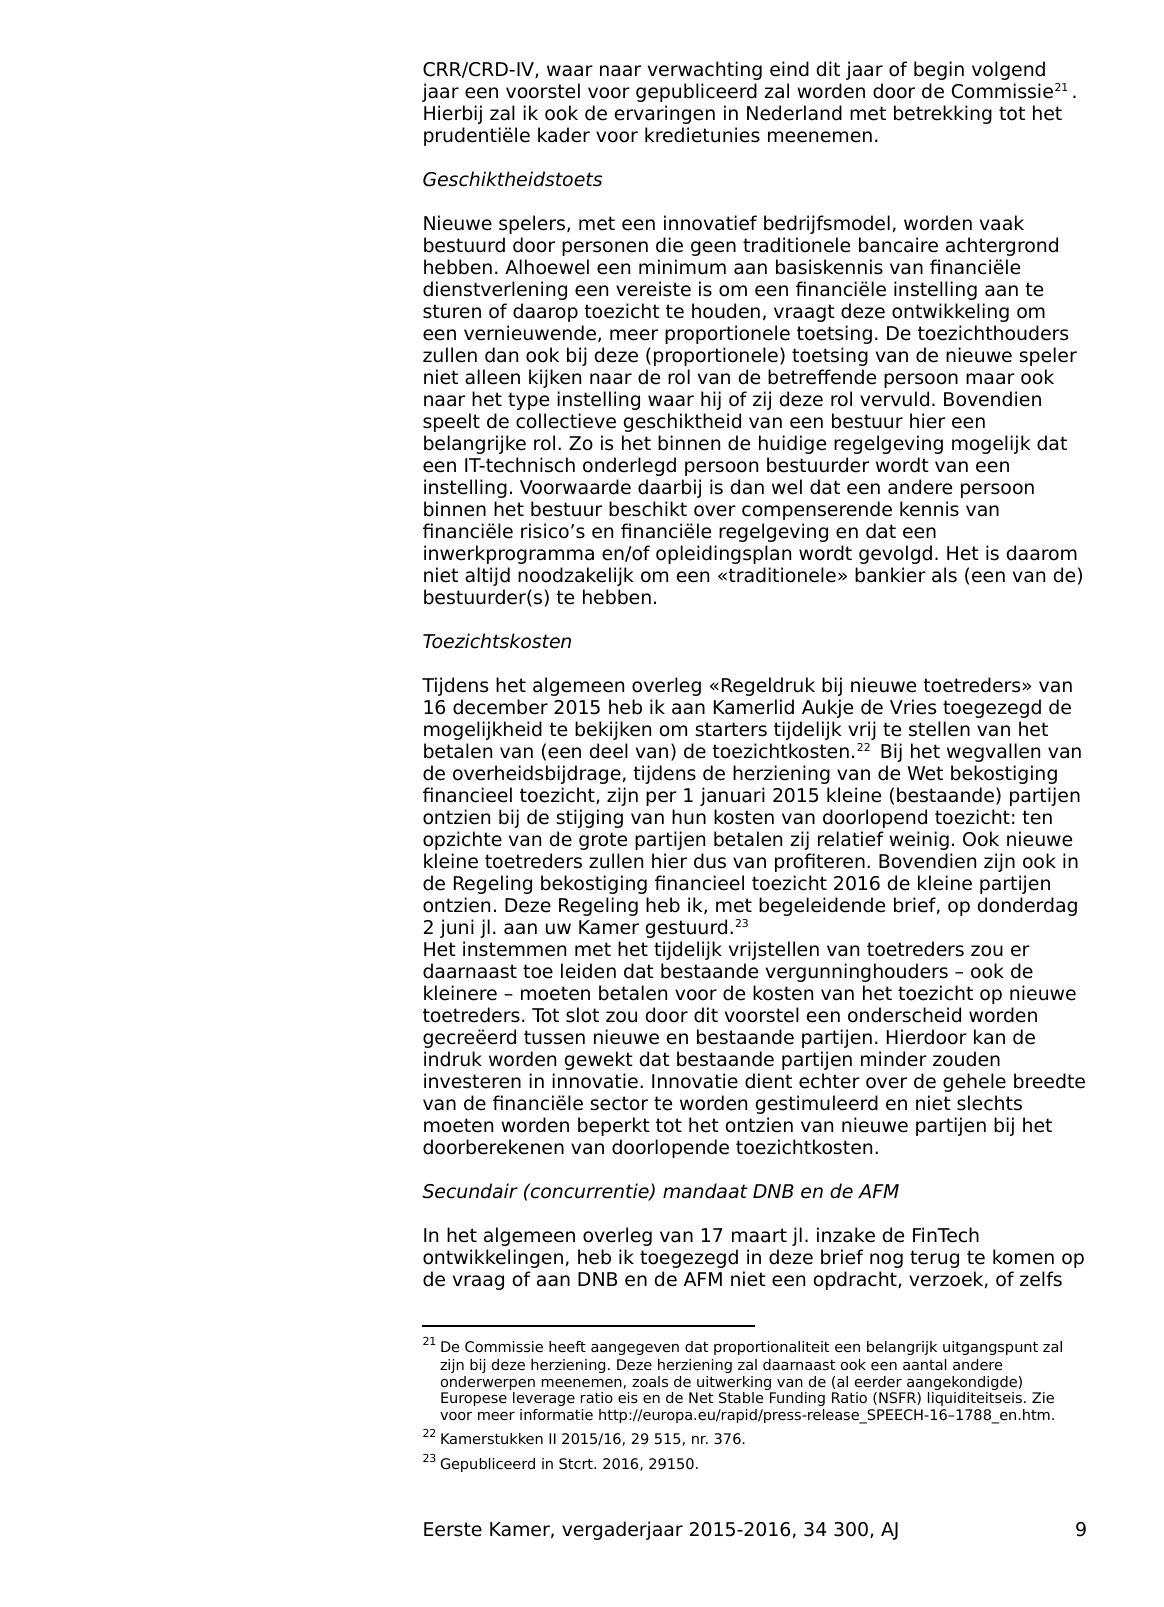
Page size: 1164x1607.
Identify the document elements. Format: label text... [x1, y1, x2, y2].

text CRR/CRD-IV, waar naar verwachting eind dit jaar of begin volgend jaar een voorstel voor gepubliceerd zal worden door de Commissie. Hierbij zal ik ook de ervaringen in Nederland met betrekking tot het prudentiële kader voor kredietunies meenemen. [422, 59, 1087, 147]
subtitle Geschiktheidstoets [422, 169, 1087, 191]
text In het algemeen overleg van 17 maart jl. inzake de FinTech ontwikkelingen, heb ik toegezegd in deze brief nog terug te komen op de vraag of aan DNB en de AFM niet een opdracht, verzoek, of zelfs [422, 1225, 1087, 1291]
text Kamerstukken II 2015/16, 29 515, nr. 376. [422, 1427, 1087, 1449]
subtitle Secundair (concurrentie) mandaat DNB en de AFM [422, 1181, 1087, 1203]
text Het instemmen met het tijdelijk vrijstellen van toetreders zou er daarnaast toe leiden dat bestaande vergunninghouders – ook de kleinere – moeten betalen voor de kosten van het toezicht op nieuwe toetreders. Tot slot zou door dit voorstel een onderscheid worden gecreëerd tussen nieuwe en bestaande partijen. Hierdoor kan de indruk worden gewekt dat bestaande partijen minder zouden investeren in innovatie. Innovatie dient echter over de gehele breedte van de financiële sector te worden gestimuleerd en niet slechts moeten worden beperkt tot het ontzien van nieuwe partijen bij het doorberekenen van doorlopende toezichtkosten. [422, 939, 1087, 1159]
text De Commissie heeft aangegeven dat proportionaliteit een belangrijk uitgangspunt zal zijn bij deze herziening. Deze herziening zal daarnaast ook een aantal andere onderwerpen meenemen, zoals de uitwerking van de (al eerder aangekondigde) Europese leverage ratio eis en de Net Stable Funding Ratio (NSFR) liquiditeitseis. Zie voor meer informatie http://europa.eu/rapid/press-release_SPEECH-16–1788_en.htm. [422, 1335, 1087, 1424]
subtitle Toezichtskosten [422, 631, 1087, 653]
text Tijdens het algemeen overleg «Regeldruk bij nieuwe toetreders» van 16 december 2015 heb ik aan Kamerlid Aukje de Vries toegezegd de mogelijkheid te bekijken om starters tijdelijk vrij te stellen van het betalen van (een deel van) de toezichtkosten. Bij het wegvallen van de overheidsbijdrage, tijdens de herziening van de Wet bekostiging financieel toezicht, zijn per 1 januari 2015 kleine (bestaande) partijen ontzien bij de stijging van hun kosten van doorlopend toezicht: ten opzichte van de grote partijen betalen zij relatief weinig. Ook nieuwe kleine toetreders zullen hier dus van profiteren. Bovendien zijn ook in de Regeling bekostiging financieel toezicht 2016 de kleine partijen ontzien. Deze Regeling heb ik, met begeleidende brief, op donderdag 2 juni jl. aan uw Kamer gestuurd. [422, 675, 1087, 939]
text Gepubliceerd in Stcrt. 2016, 29150. [422, 1452, 1087, 1474]
text Nieuwe spelers, met een innovatief bedrijfsmodel, worden vaak bestuurd door personen die geen traditionele bancaire achtergrond hebben. Alhoewel een minimum aan basiskennis van financiële dienstverlening een vereiste is om een financiële instelling aan te sturen of daarop toezicht te houden, vraagt deze ontwikkeling om een vernieuwende, meer proportionele toetsing. De toezichthouders zullen dan ook bij deze (proportionele) toetsing van de nieuwe speler niet alleen kijken naar de rol van de betreffende persoon maar ook naar het type instelling waar hij of zij deze rol vervuld. Bovendien speelt de collectieve geschiktheid van een bestuur hier een belangrijke rol. Zo is het binnen de huidige regelgeving mogelijk dat een IT-technisch onderlegd persoon bestuurder wordt van een instelling. Voorwaarde daarbij is dan wel dat een andere persoon binnen het bestuur beschikt over compenserende kennis van financiële risico’s en financiële regelgeving en dat een inwerkprogramma en/of opleidingsplan wordt gevolgd. Het is daarom niet altijd noodzakelijk om een «traditionele» bankier als (een van de) bestuurder(s) te hebben. [422, 213, 1087, 609]
